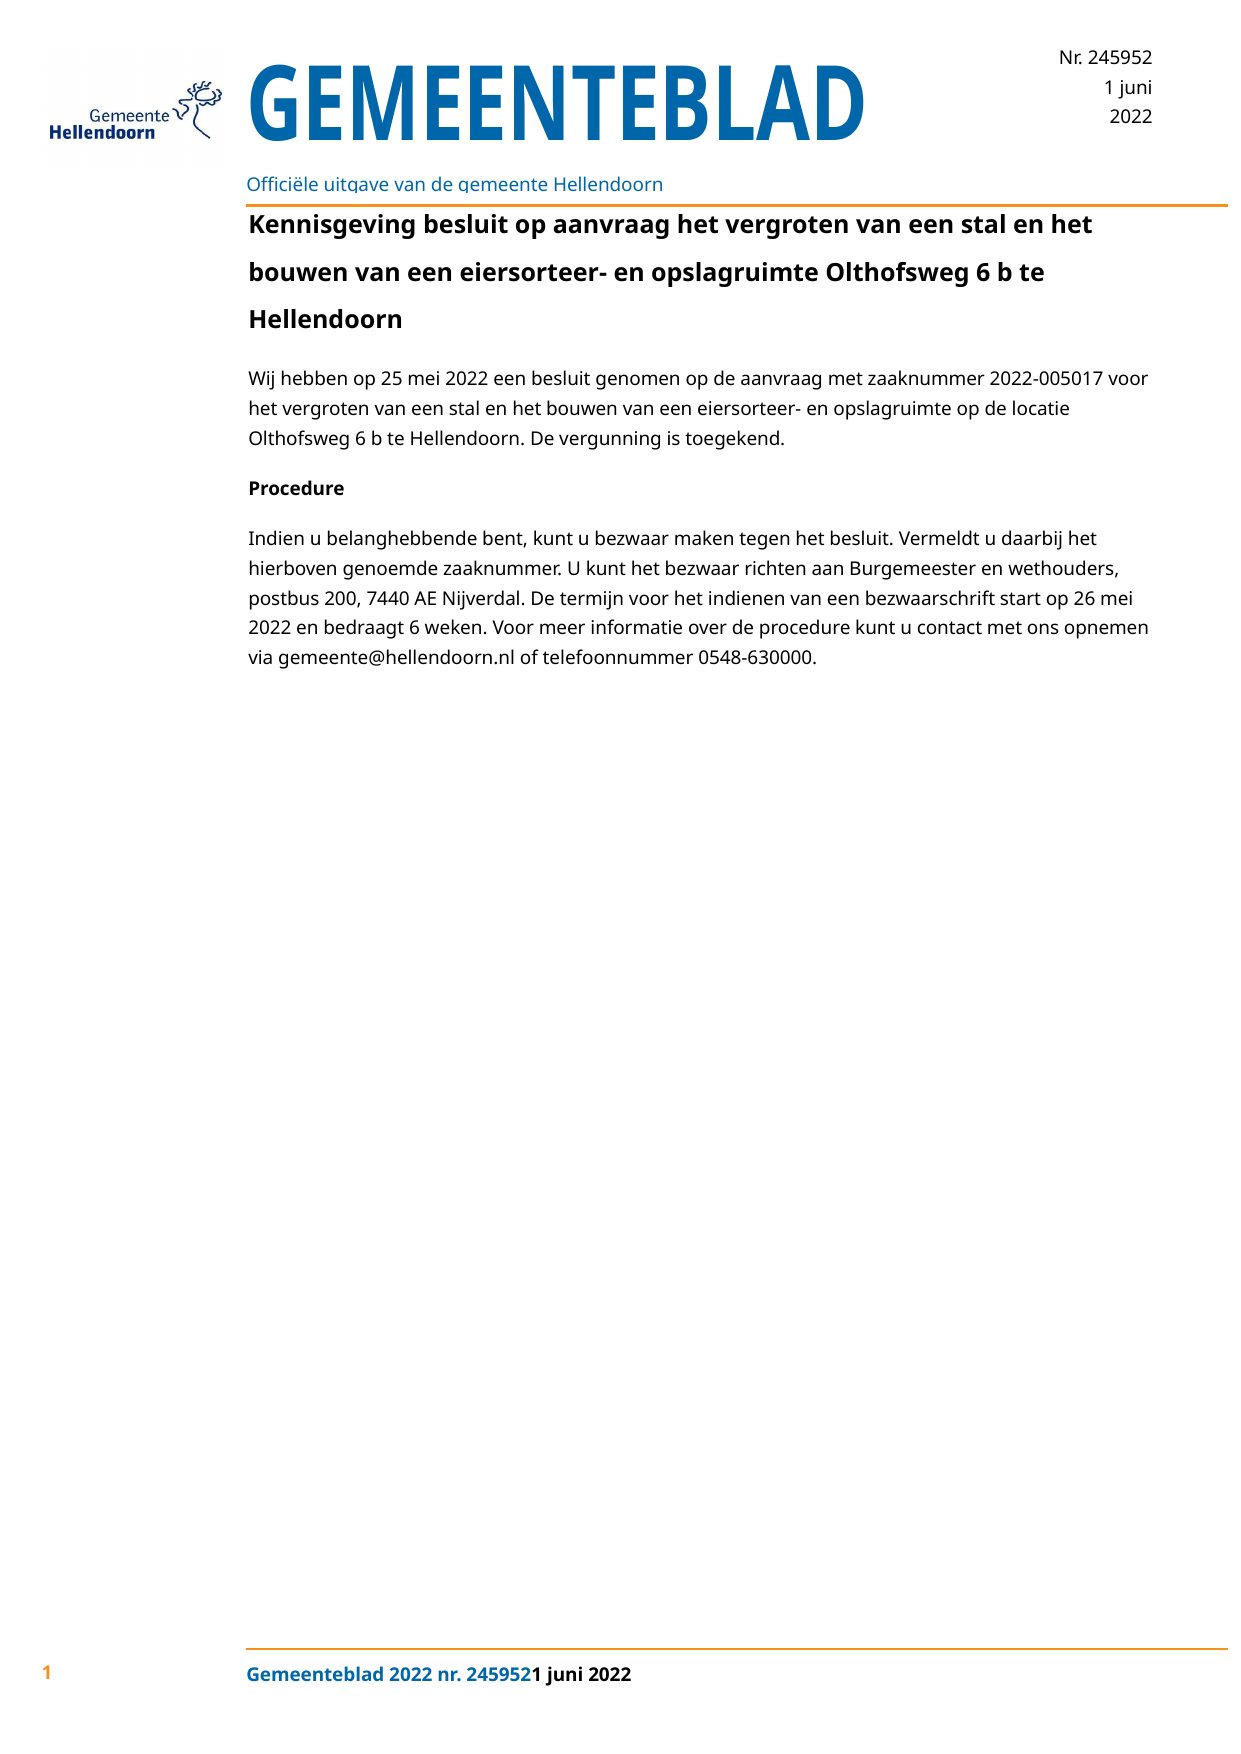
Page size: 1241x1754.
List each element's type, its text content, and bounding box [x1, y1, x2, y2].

text Wij hebben op 25 mei 2022 een besluit genomen op de aanvraag met zaaknummer 2022-005017 voor het vergroten van een stal en het bouwen van een eiersorteer- en opslagruimte op de locatie Olthofsweg 6 b te Hellendoorn. De vergunning is toegekend. [248, 366, 1152, 450]
text Indien u belanghebbende bent, kunt u bezwaar maken tegen het besluit. Vermeldt u daarbij het hierboven genoemde zaaknummer. U kunt het bezwaar richten aan Burgemeester en wethouders, postbus 200, 7440 AE Nijverdal. De termijn voor het indienen van een bezwaarschrift start op 26 mei 2022 en bedraagt 6 weken. Voor meer informatie over de procedure kunt u contact met ons opnemen via gemeente@hellendoorn.nl of telefoonnummer 0548-630000. [248, 526, 1152, 669]
picture [41, 47, 231, 172]
text Kennisgeving besluit op aanvraag het vergroten van een stal en het bouwen van een eiersorteer- en opslagruimte Olthofsweg 6 b te Hellendoorn [248, 207, 1152, 336]
text Procedure [248, 475, 1152, 501]
